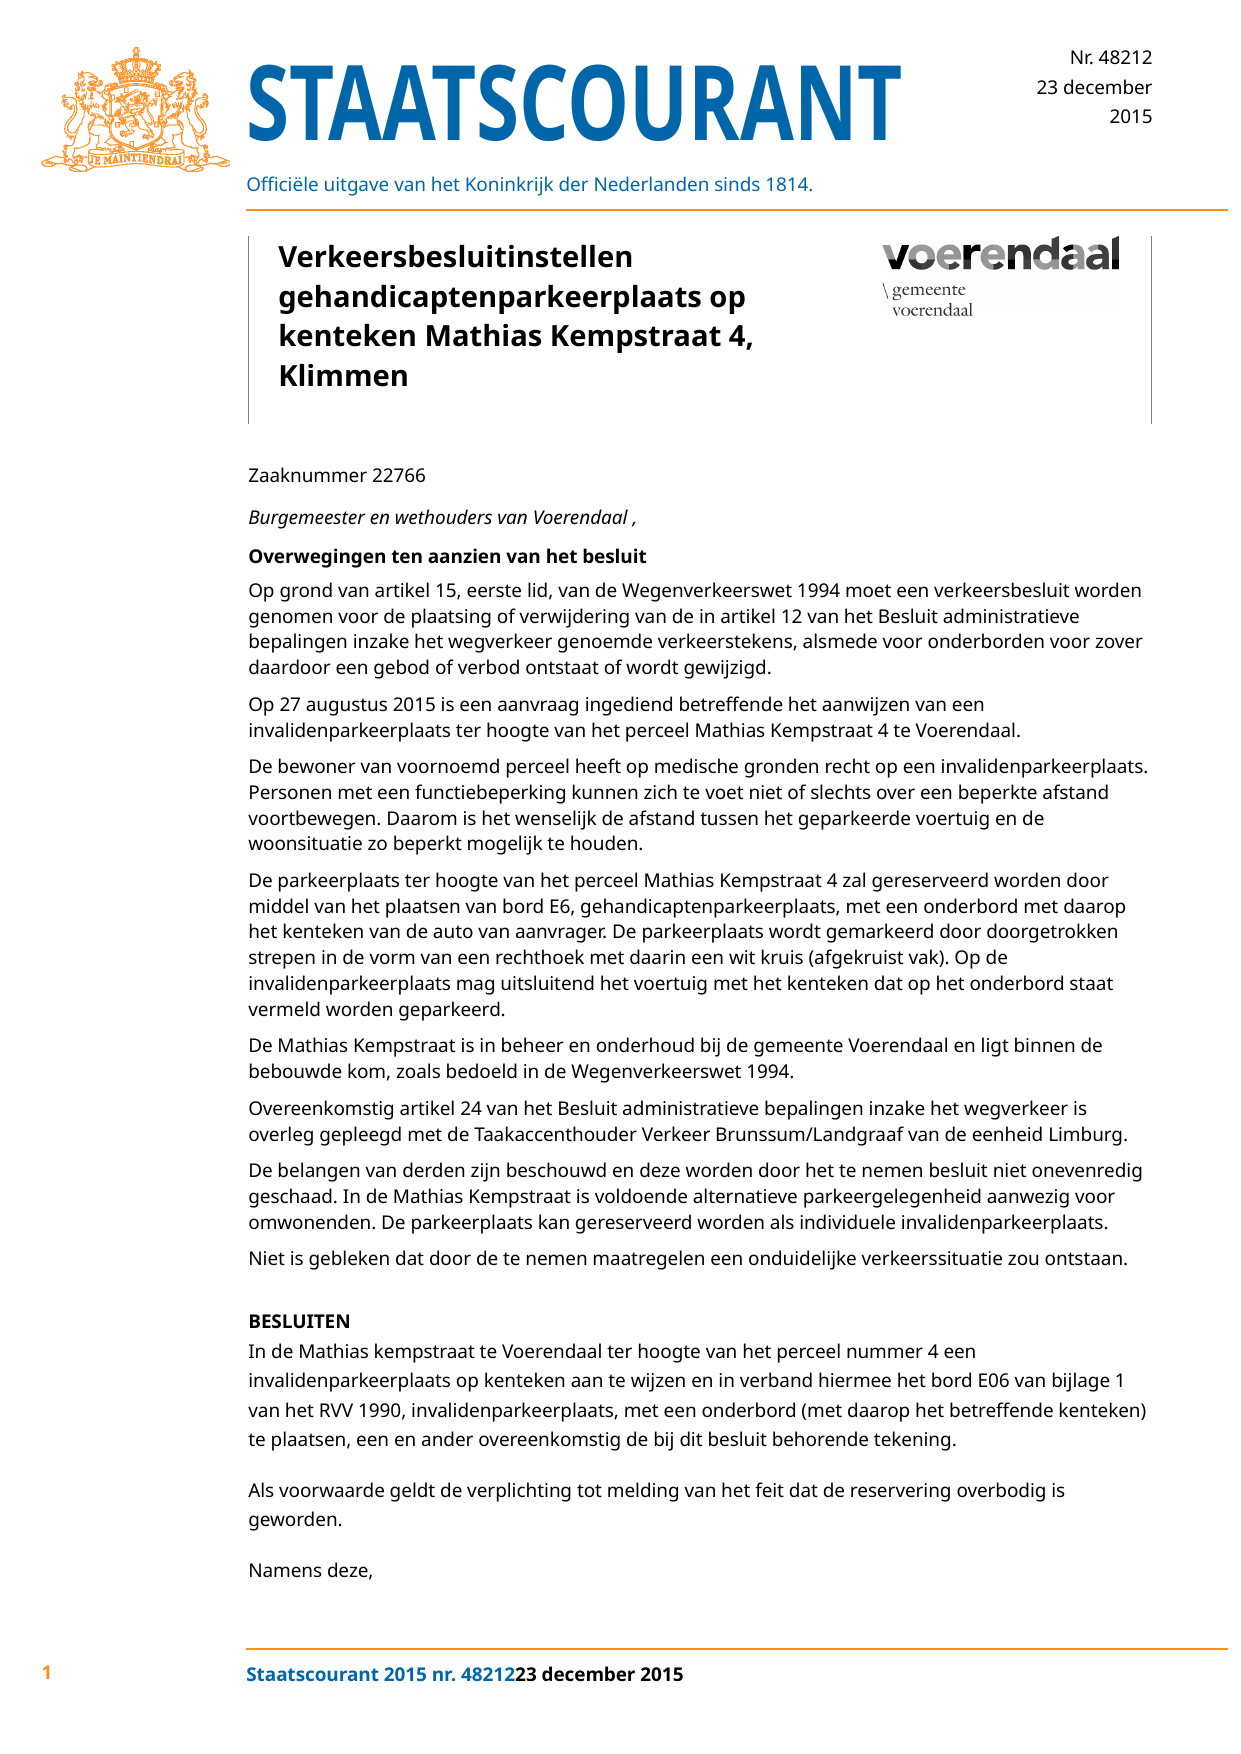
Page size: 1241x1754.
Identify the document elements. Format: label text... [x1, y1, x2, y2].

table_header Verkeersbesluitinstellen gehandicaptenparkeerplaats op kenteken Mathias Kempstraat 4, Klimmen [249, 236, 850, 424]
text In de Mathias kempstraat te Voerendaal ter hoogte van het perceel nummer 4 een invalidenparkeerplaats op kenteken aan te wijzen en in verband hiermee het bord E06 van bijlage 1 van het RVV 1990, invalidenparkeerplaats, met een onderbord (met daarop het betreffende kenteken) te plaatsen, een en ander overeenkomstig de bij dit besluit behorende tekening. [248, 1338, 1152, 1452]
text Zaaknummer 22766 [248, 462, 1152, 488]
text Niet is gebleken dat door de te nemen maatregelen een onduidelijke verkeerssituatie zou ontstaan. [248, 1246, 1152, 1271]
text De parkeerplaats ter hoogte van het perceel Mathias Kempstraat 4 zal gereserveerd worden door middel van het plaatsen van bord E6, gehandicaptenparkeerplaats, met een onderbord met daarop het kenteken van de auto van aanvrager. De parkeerplaats wordt gemarkeerd door doorgetrokken strepen in de vorm van een rechthoek met daarin een wit kruis (afgekruist vak). Op de invalidenparkeerplaats mag uitsluitend het voertuig met het kenteken dat op het onderbord staat vermeld worden geparkeerd. [248, 867, 1152, 1022]
text Namens deze, [248, 1557, 1152, 1583]
text Als voorwaarde geldt de verplichting tot melding van het feit dat de reservering overbodig is geworden. [248, 1477, 1152, 1532]
text De belangen van derden zijn beschouwd en deze worden door het te nemen besluit niet onevenredig geschaad. In de Mathias Kempstraat is voldoende alternatieve parkeergelegenheid aanwezig voor omwonenden. De parkeerplaats kan gereserveerd worden als individuele invalidenparkeerplaats. [248, 1157, 1152, 1234]
text Op 27 augustus 2015 is een aanvraag ingediend betreffende het aanwijzen van een invalidenparkeerplaats ter hoogte van het perceel Mathias Kempstraat 4 te Voerendaal. [248, 691, 1152, 742]
text Op grond van artikel 15, eerste lid, van de Wegenverkeerswet 1994 moet een verkeersbesluit worden genomen voor de plaatsing of verwijdering van de in artikel 12 van het Besluit administratieve bepalingen inzake het wegverkeer genoemde verkeerstekens, alsmede voor onderborden voor zover daardoor een gebod of verbod ontstaat of wordt gewijzigd. [248, 577, 1152, 680]
table_header [850, 236, 1151, 424]
picture [882, 236, 1119, 316]
text BESLUITEN [248, 1308, 1152, 1334]
picture [41, 47, 231, 172]
text De bewoner van voornoemd perceel heeft op medische gronden recht op een invalidenparkeerplaats. Personen met een functiebeperking kunnen zich te voet niet of slechts over een beperkte afstand voortbewegen. Daarom is het wenselijk de afstand tussen het geparkeerde voertuig en de woonsituatie zo beperkt mogelijk te houden. [248, 753, 1152, 856]
text Overwegingen ten aanzien van het besluit [248, 543, 1152, 569]
text Burgemeester en wethouders van Voerendaal , [248, 504, 1152, 529]
text De Mathias Kempstraat is in beheer en onderhoud bij de gemeente Voerendaal en ligt binnen de bebouwde kom, zoals bedoeld in de Wegenverkeerswet 1994. [248, 1033, 1152, 1084]
text Overeenkomstig artikel 24 van het Besluit administratieve bepalingen inzake het wegverkeer is overleg gepleegd met de Taakaccenthouder Verkeer Brunssum/Landgraaf van de eenheid Limburg. [248, 1095, 1152, 1146]
